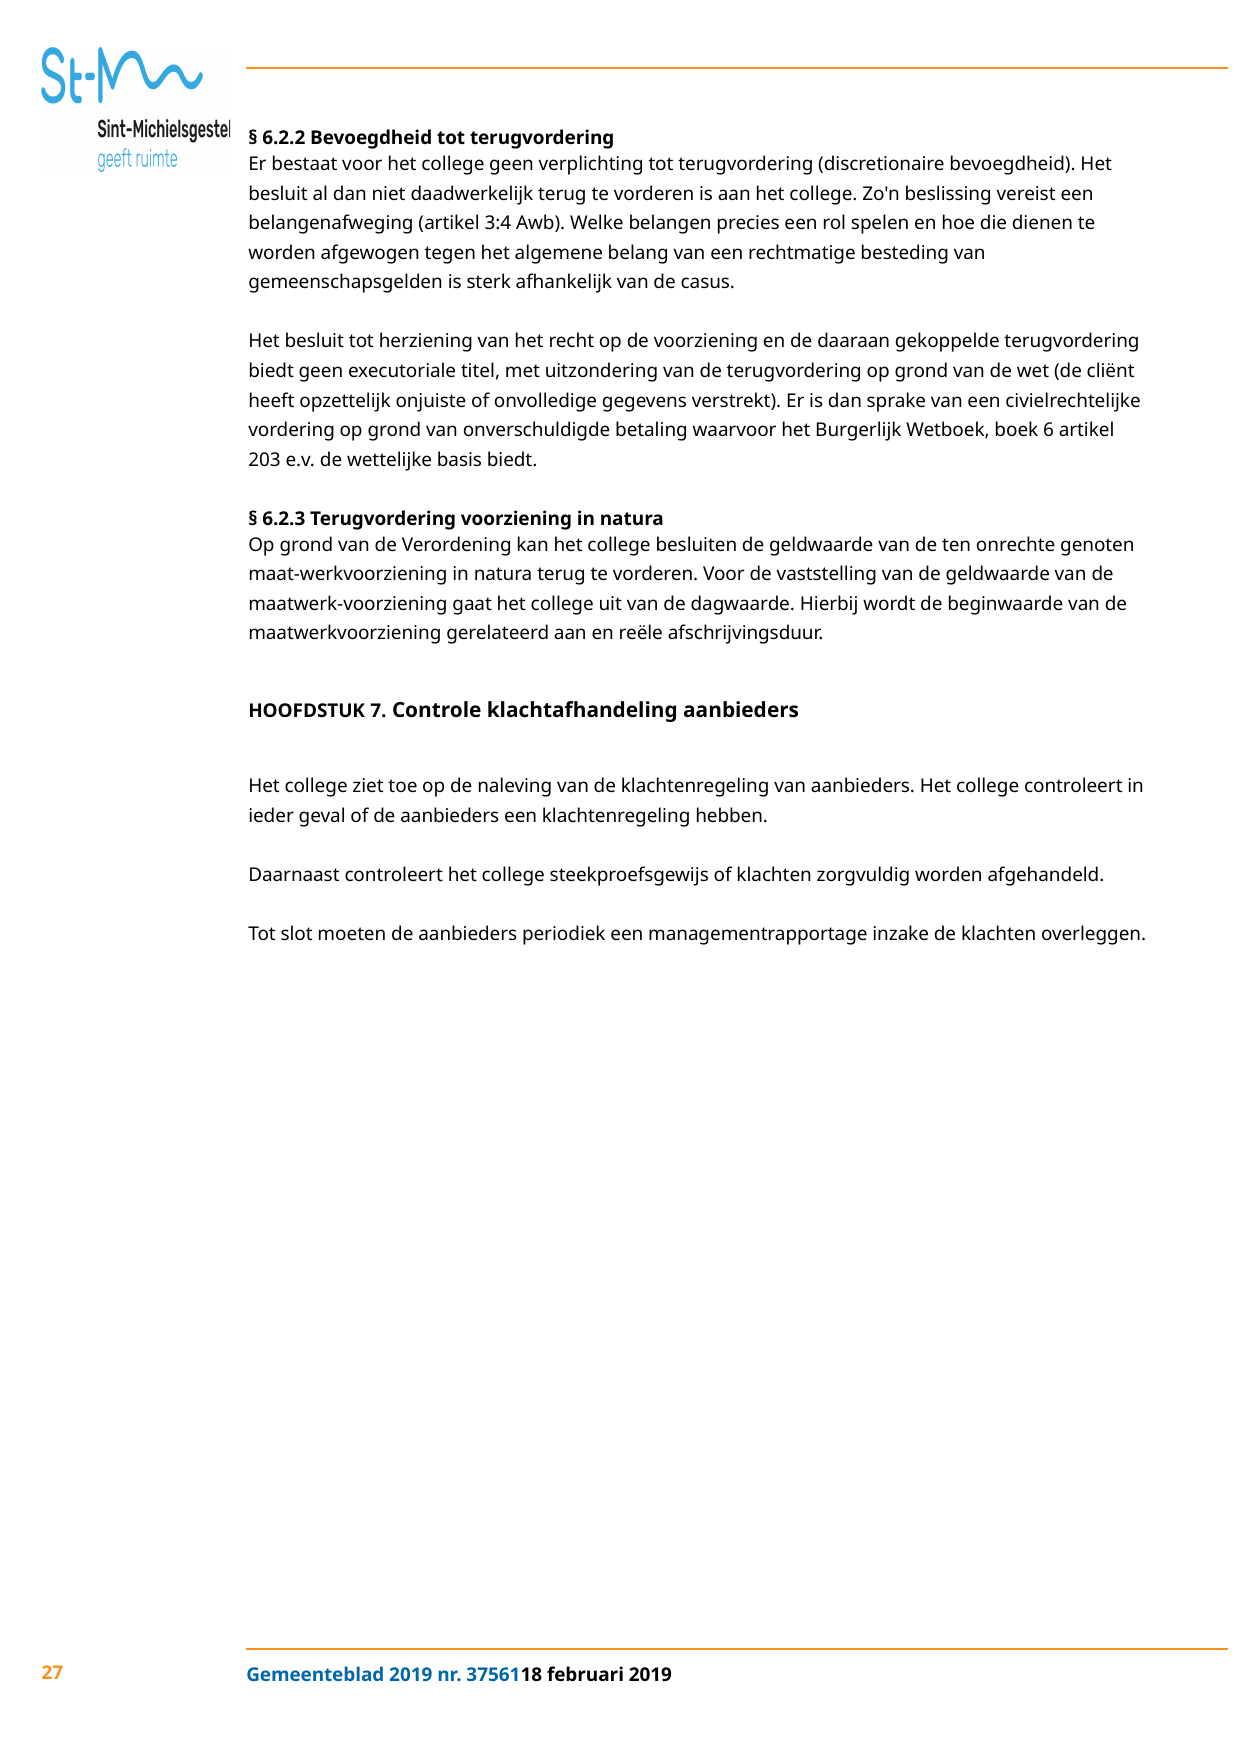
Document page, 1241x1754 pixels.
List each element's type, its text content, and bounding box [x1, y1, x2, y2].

text Op grond van de Verordening kan het college besluiten de geldwaarde van de ten onrechte genoten maat-werkvoorziening in natura terug te vorderen. Voor de vaststelling van de geldwaarde van de maatwerk-voorziening gaat het college uit van de dagwaarde. Hierbij wordt de beginwaarde van de maatwerkvoorziening gerelateerd aan en reële afschrijvingsduur. [248, 531, 1152, 645]
text Er bestaat voor het college geen verplichting tot terugvordering (discretionaire bevoegdheid). Het besluit al dan niet daadwerkelijk terug te vorderen is aan het college. Zo'n beslissing vereist een belangenafweging (artikel 3:4 Awb). Welke belangen precies een rol spelen en hoe die dienen te worden afgewogen tegen het algemene belang van een rechtmatige besteding van gemeenschapsgelden is sterk afhankelijk van de casus. [248, 150, 1152, 294]
text § 6.2.2 Bevoegdheid tot terugvordering [248, 124, 1152, 150]
text Tot slot moeten de aanbieders periodiek een managementrapportage inzake de klachten overleggen. [248, 920, 1152, 946]
text HOOFDSTUK 7. Controle klachtafhandeling aanbieders [248, 695, 1152, 723]
text Het college ziet toe op de naleving van de klachtenregeling van aanbieders. Het college controleert in ieder geval of de aanbieders een klachtenregeling hebben. [248, 772, 1152, 828]
text Daarnaast controleert het college steekproefsgewijs of klachten zorgvuldig worden afgehandeld. [248, 861, 1152, 887]
text § 6.2.3 Terugvordering voorziening in natura [248, 505, 1152, 531]
text Het besluit tot herziening van het recht op de voorziening en de daaraan gekoppelde terugvordering biedt geen executoriale titel, met uitzondering van de terugvordering op grond van de wet (de cliënt heeft opzettelijk onjuiste of onvolledige gegevens verstrekt). Er is dan sprake van een civielrechtelijke vordering op grond van onverschuldigde betaling waarvoor het Burgerlijk Wetboek, boek 6 artikel 203 e.v. de wettelijke basis biedt. [248, 328, 1152, 472]
picture [41, 47, 231, 172]
